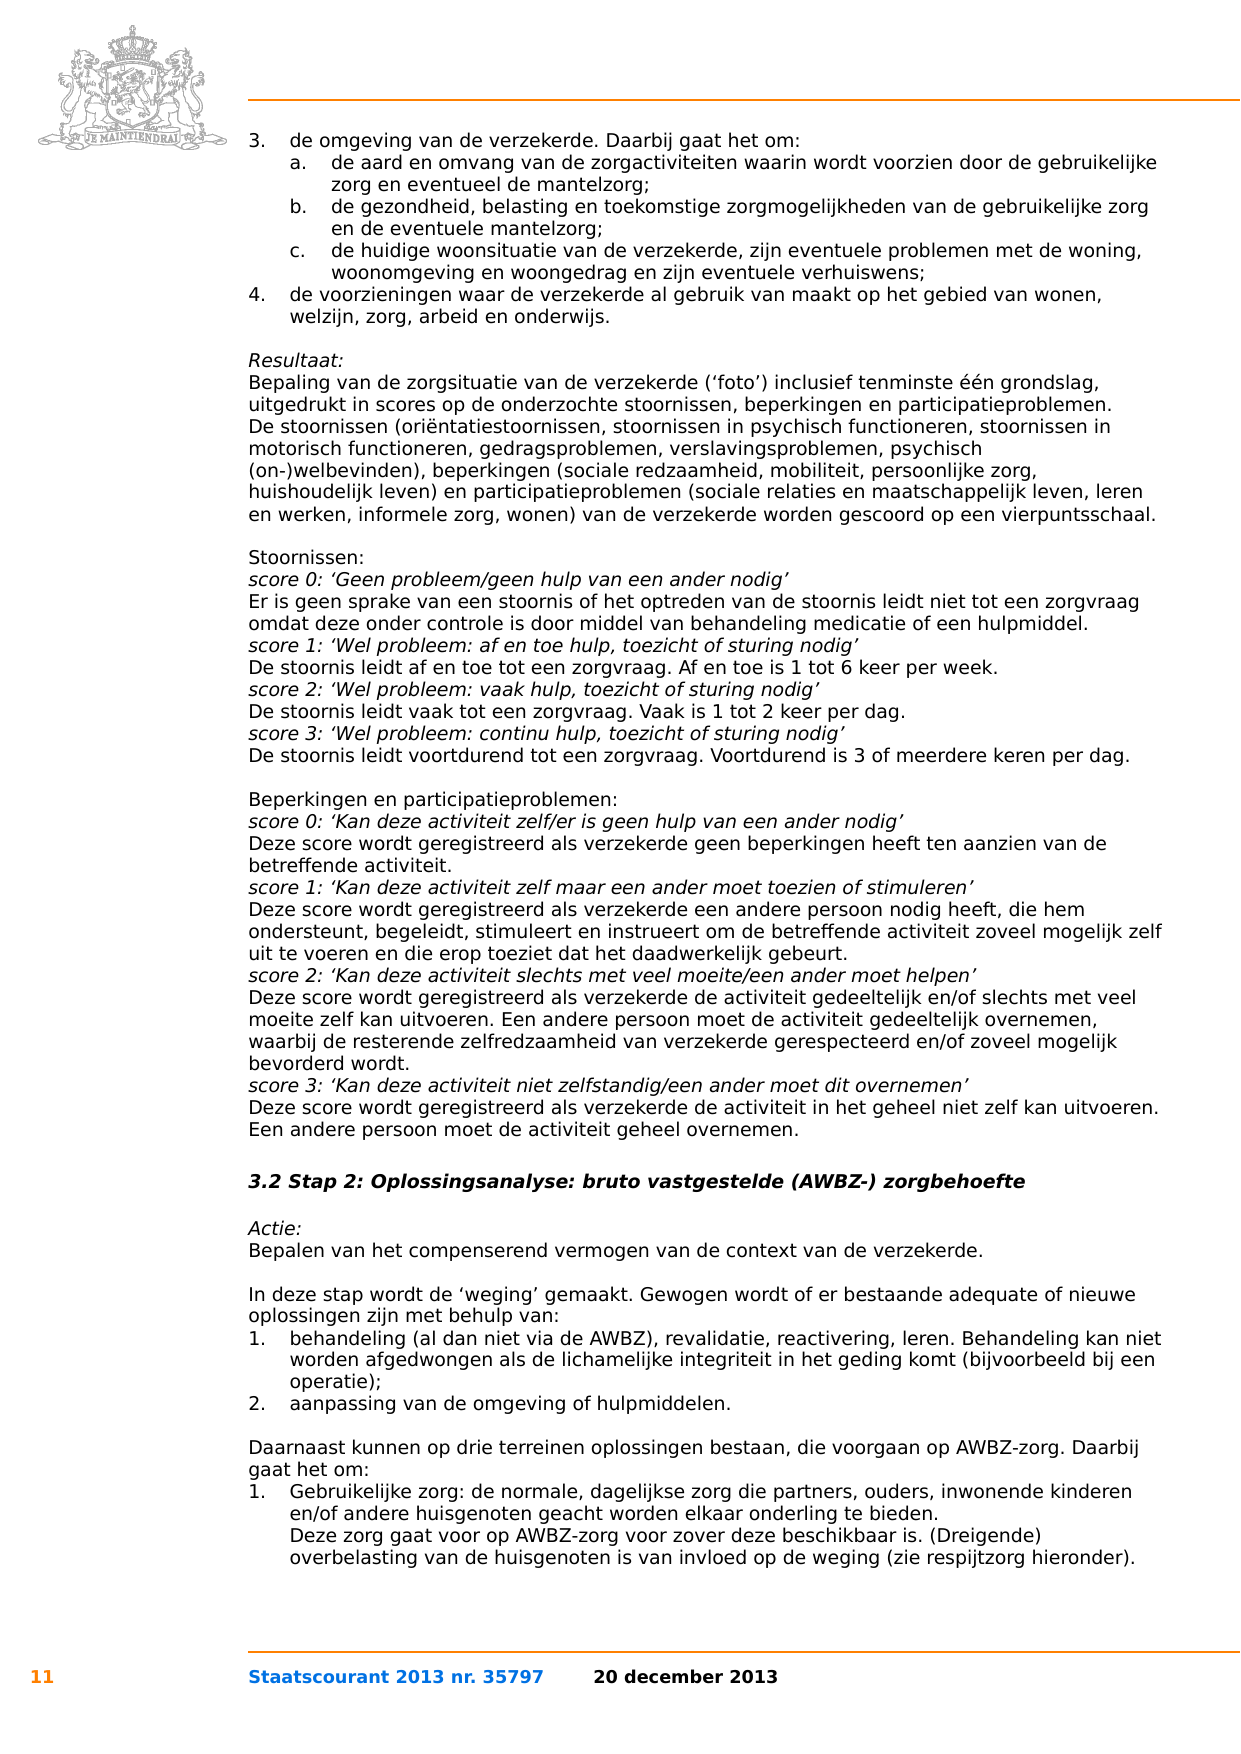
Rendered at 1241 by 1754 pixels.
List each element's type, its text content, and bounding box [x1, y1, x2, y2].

text c. de huidige woonsituatie van de verzekerde, zijn eventuele problemen met de woning, woonomgeving en woongedrag en zijn eventuele verhuiswens; [289, 240, 1163, 284]
text De stoornis leidt af en toe tot een zorgvraag. Af en toe is 1 tot 6 keer per week. [248, 657, 1163, 679]
text score 1: ‘Kan deze activiteit zelf maar een ander moet toezien of stimuleren’ [248, 877, 1163, 899]
text Deze score wordt geregistreerd als verzekerde de activiteit in het geheel niet zelf kan uitvoeren. Een andere persoon moet de activiteit geheel overnemen. [248, 1097, 1163, 1141]
text De stoornissen (oriëntatiestoornissen, stoornissen in psychisch functioneren, stoornissen in motorisch functioneren, gedragsproblemen, verslavingsproblemen, psychisch (on-)welbevinden), beperkingen (sociale redzaamheid, mobiliteit, persoonlijke zorg, huishoudelijk leven) en participatieproblemen (sociale relaties en maatschappelijk leven, leren en werken, informele zorg, wonen) van de verzekerde worden gescoord op een vierpuntsschaal. [248, 416, 1163, 525]
text Deze score wordt geregistreerd als verzekerde de activiteit gedeeltelijk en/of slechts met veel moeite zelf kan uitvoeren. Een andere persoon moet de activiteit gedeeltelijk overnemen, waarbij de resterende zelfredzaamheid van verzekerde gerespecteerd en/of zoveel mogelijk bevorderd wordt. [248, 987, 1163, 1075]
text score 3: ‘Wel probleem: continu hulp, toezicht of sturing nodig’ [248, 723, 1163, 745]
text 3. de omgeving van de verzekerde. Daarbij gaat het om: [248, 130, 1163, 152]
text Deze score wordt geregistreerd als verzekerde geen beperkingen heeft ten aanzien van de betreffende activiteit. [248, 833, 1163, 877]
text Beperkingen en participatieproblemen: [248, 789, 1163, 811]
text Deze score wordt geregistreerd als verzekerde een andere persoon nodig heeft, die hem ondersteunt, begeleidt, stimuleert en instrueert om de betreffende activiteit zoveel mogelijk zelf uit te voeren en die erop toeziet dat het daadwerkelijk gebeurt. [248, 899, 1163, 965]
text score 1: ‘Wel probleem: af en toe hulp, toezicht of sturing nodig’ [248, 635, 1163, 657]
text 1. behandeling (al dan niet via de AWBZ), revalidatie, reactivering, leren. Behandeling kan niet worden afgedwongen als de lichamelijke integriteit in het geding komt (bijvoorbeeld bij een operatie); [248, 1327, 1163, 1393]
subtitle 3.2 Stap 2: Oplossingsanalyse: bruto vastgestelde (AWBZ-) zorgbehoefte [248, 1171, 1163, 1193]
text Er is geen sprake van een stoornis of het optreden van de stoornis leidt niet tot een zorgvraag omdat deze onder controle is door middel van behandeling medicatie of een hulpmiddel. [248, 591, 1163, 635]
text De stoornis leidt voortdurend tot een zorgvraag. Voortdurend is 3 of meerdere keren per dag. [248, 745, 1163, 767]
text Daarnaast kunnen op drie terreinen oplossingen bestaan, die voorgaan op AWBZ-zorg. Daarbij gaat het om: [248, 1437, 1163, 1481]
text 1. Gebruikelijke zorg: de normale, dagelijkse zorg die partners, ouders, inwonende kinderen en/of andere huisgenoten geacht worden elkaar onderling te bieden. [248, 1481, 1163, 1525]
text Deze zorg gaat voor op AWBZ-zorg voor zover deze beschikbaar is. (Dreigende) overbelasting van de huisgenoten is van invloed op de weging (zie respijtzorg hieronder). [289, 1525, 1163, 1569]
text score 0: ‘Kan deze activiteit zelf/er is geen hulp van een ander nodig’ [248, 811, 1163, 833]
text b. de gezondheid, belasting en toekomstige zorgmogelijkheden van de gebruikelijke zorg en de eventuele mantelzorg; [289, 196, 1163, 240]
text Bepalen van het compenserend vermogen van de context van de verzekerde. [248, 1239, 1163, 1262]
text score 2: ‘Wel probleem: vaak hulp, toezicht of sturing nodig’ [248, 679, 1163, 701]
text score 2: ‘Kan deze activiteit slechts met veel moeite/een ander moet helpen’ [248, 965, 1163, 987]
text Actie: [248, 1218, 1163, 1239]
text 4. de voorzieningen waar de verzekerde al gebruik van maakt op het gebied van wonen, welzijn, zorg, arbeid en onderwijs. [248, 284, 1163, 328]
text score 0: ‘Geen probleem/geen hulp van een ander nodig’ [248, 569, 1163, 591]
text In deze stap wordt de ‘weging’ gemaakt. Gewogen wordt of er bestaande adequate of nieuwe oplossingen zijn met behulp van: [248, 1283, 1163, 1327]
picture [38, 25, 227, 150]
text Stoornissen: [248, 547, 1163, 569]
text a. de aard en omvang van de zorgactiviteiten waarin wordt voorzien door de gebruikelijke zorg en eventueel de mantelzorg; [289, 152, 1163, 196]
text De stoornis leidt vaak tot een zorgvraag. Vaak is 1 tot 2 keer per dag. [248, 701, 1163, 723]
text Bepaling van de zorgsituatie van de verzekerde (‘foto’) inclusief tenminste één grondslag, uitgedrukt in scores op de onderzochte stoornissen, beperkingen en participatieproblemen. [248, 372, 1163, 416]
text 2. aanpassing van de omgeving of hulpmiddelen. [248, 1393, 1163, 1415]
text Resultaat: [248, 349, 1163, 372]
text score 3: ‘Kan deze activiteit niet zelfstandig/een ander moet dit overnemen’ [248, 1075, 1163, 1097]
